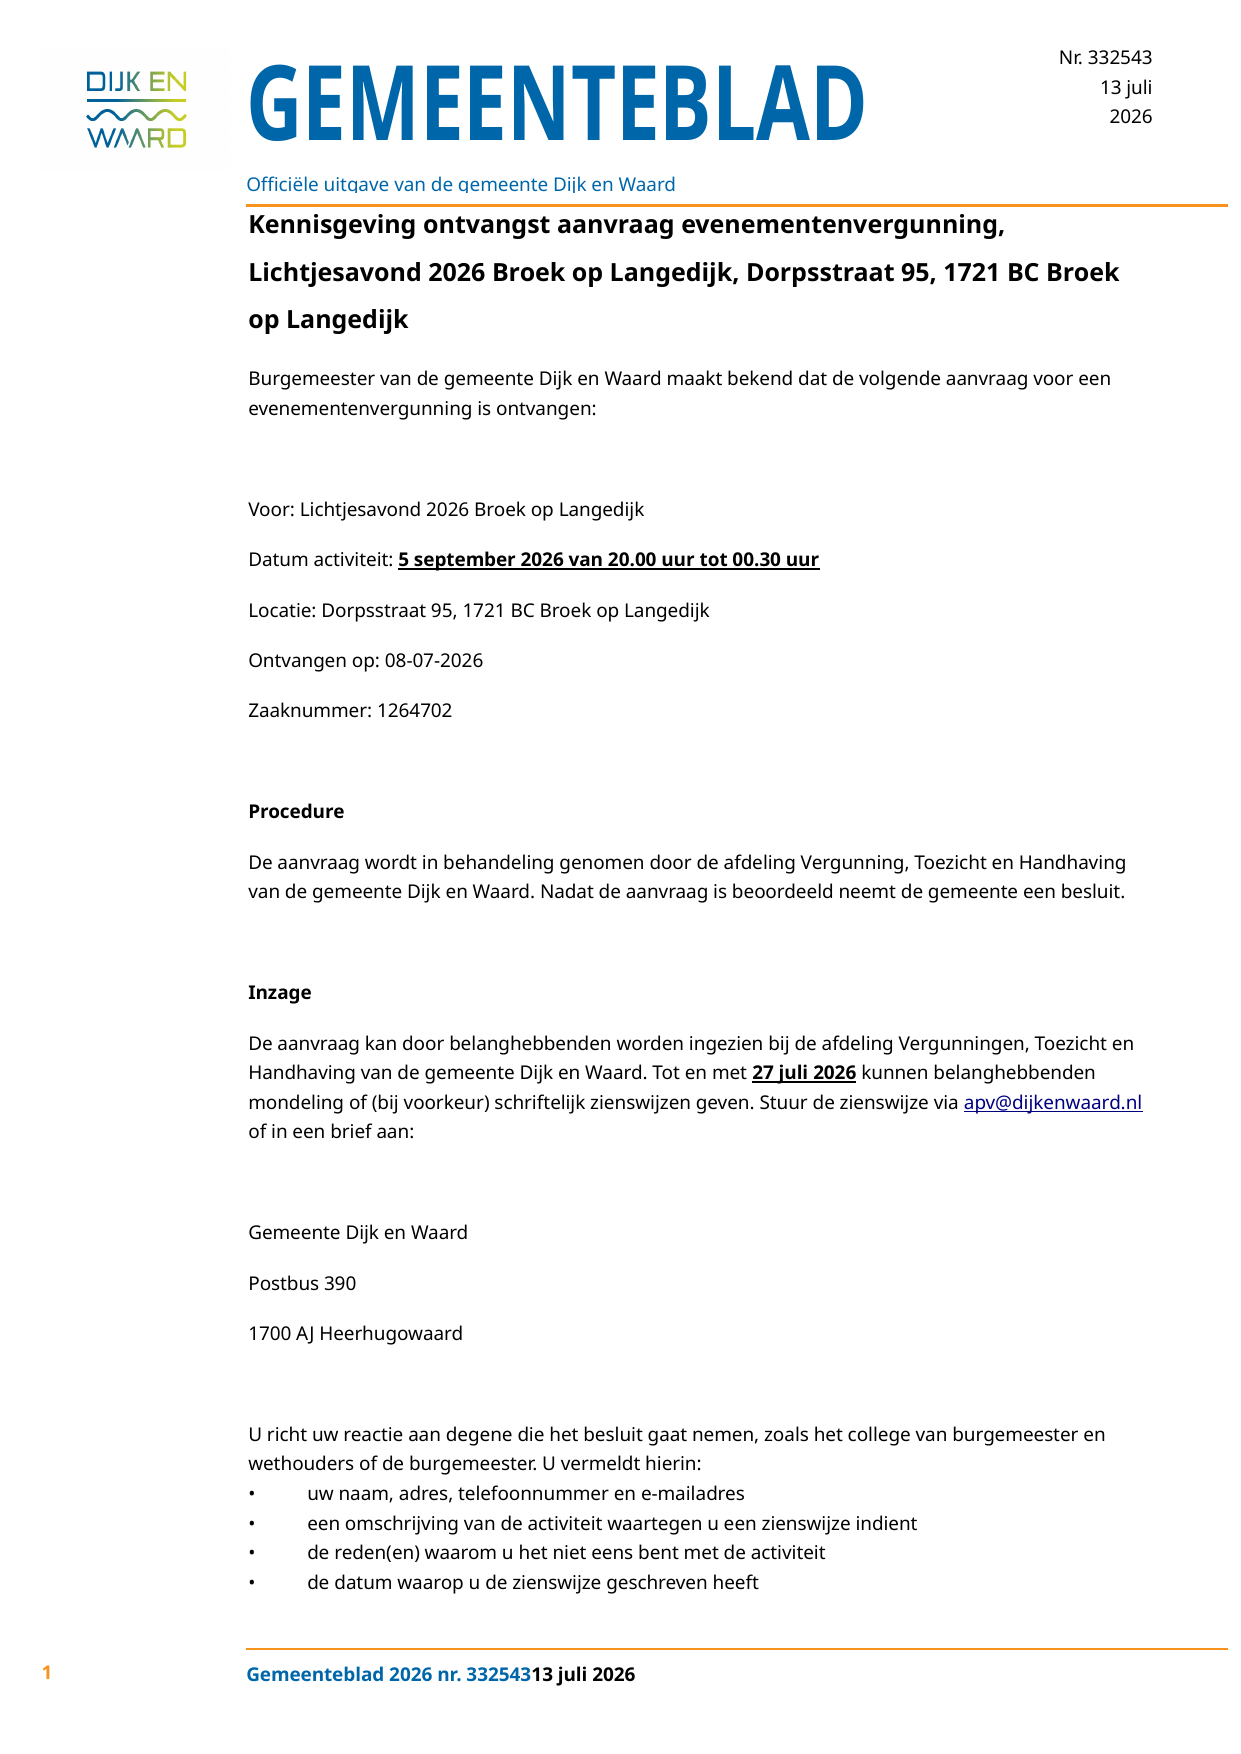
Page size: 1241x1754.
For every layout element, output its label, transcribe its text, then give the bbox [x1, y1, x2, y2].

text Kennisgeving ontvangst aanvraag evenementenvergunning, Lichtjesavond 2026 Broek op Langedijk, Dorpsstraat 95, 1721 BC Broek op Langedijk [248, 207, 1152, 336]
text Gemeente Dijk en Waard [248, 1219, 1152, 1245]
text De aanvraag kan door belanghebbenden worden ingezien bij de afdeling Vergunningen, Toezicht en Handhaving van de gemeente Dijk en Waard. Tot en met 27 juli 2026 kunnen belanghebbenden mondeling of (bij voorkeur) schriftelijk zienswijzen geven. Stuur de zienswijze via apv@dijkenwaard.nl of in een brief aan: [248, 1030, 1152, 1144]
text Zaaknummer: 1264702 [248, 698, 1152, 723]
list de reden(en) waarom u het niet eens bent met de activiteit [248, 1539, 1152, 1565]
text Datum activiteit: 5 september 2026 van 20.00 uur tot 00.30 uur [248, 546, 1152, 572]
picture [41, 47, 231, 172]
text Procedure [248, 798, 1152, 824]
text 1700 AJ Heerhugowaard [248, 1320, 1152, 1346]
list een omschrijving van de activiteit waartegen u een zienswijze indient [248, 1510, 1152, 1535]
text Ontvangen op: 08-07-2026 [248, 647, 1152, 673]
text De aanvraag wordt in behandeling genomen door de afdeling Vergunning, Toezicht en Handhaving van de gemeente Dijk en Waard. Nadat de aanvraag is beoordeeld neemt de gemeente een besluit. [248, 849, 1152, 904]
text U richt uw reactie aan degene die het besluit gaat nemen, zoals het college van burgemeester en wethouders of de burgemeester. U vermeldt hierin: [248, 1421, 1152, 1476]
text Burgemeester van de gemeente Dijk en Waard maakt bekend dat de volgende aanvraag voor een evenementenvergunning is ontvangen: [248, 366, 1152, 421]
text Voor: Lichtjesavond 2026 Broek op Langedijk [248, 496, 1152, 522]
text Inzage [248, 979, 1152, 1005]
text Postbus 390 [248, 1270, 1152, 1295]
list uw naam, adres, telefoonnummer en e-mailadres [248, 1480, 1152, 1506]
text Locatie: Dorpsstraat 95, 1721 BC Broek op Langedijk [248, 597, 1152, 622]
list de datum waarop u de zienswijze geschreven heeft [248, 1569, 1152, 1594]
